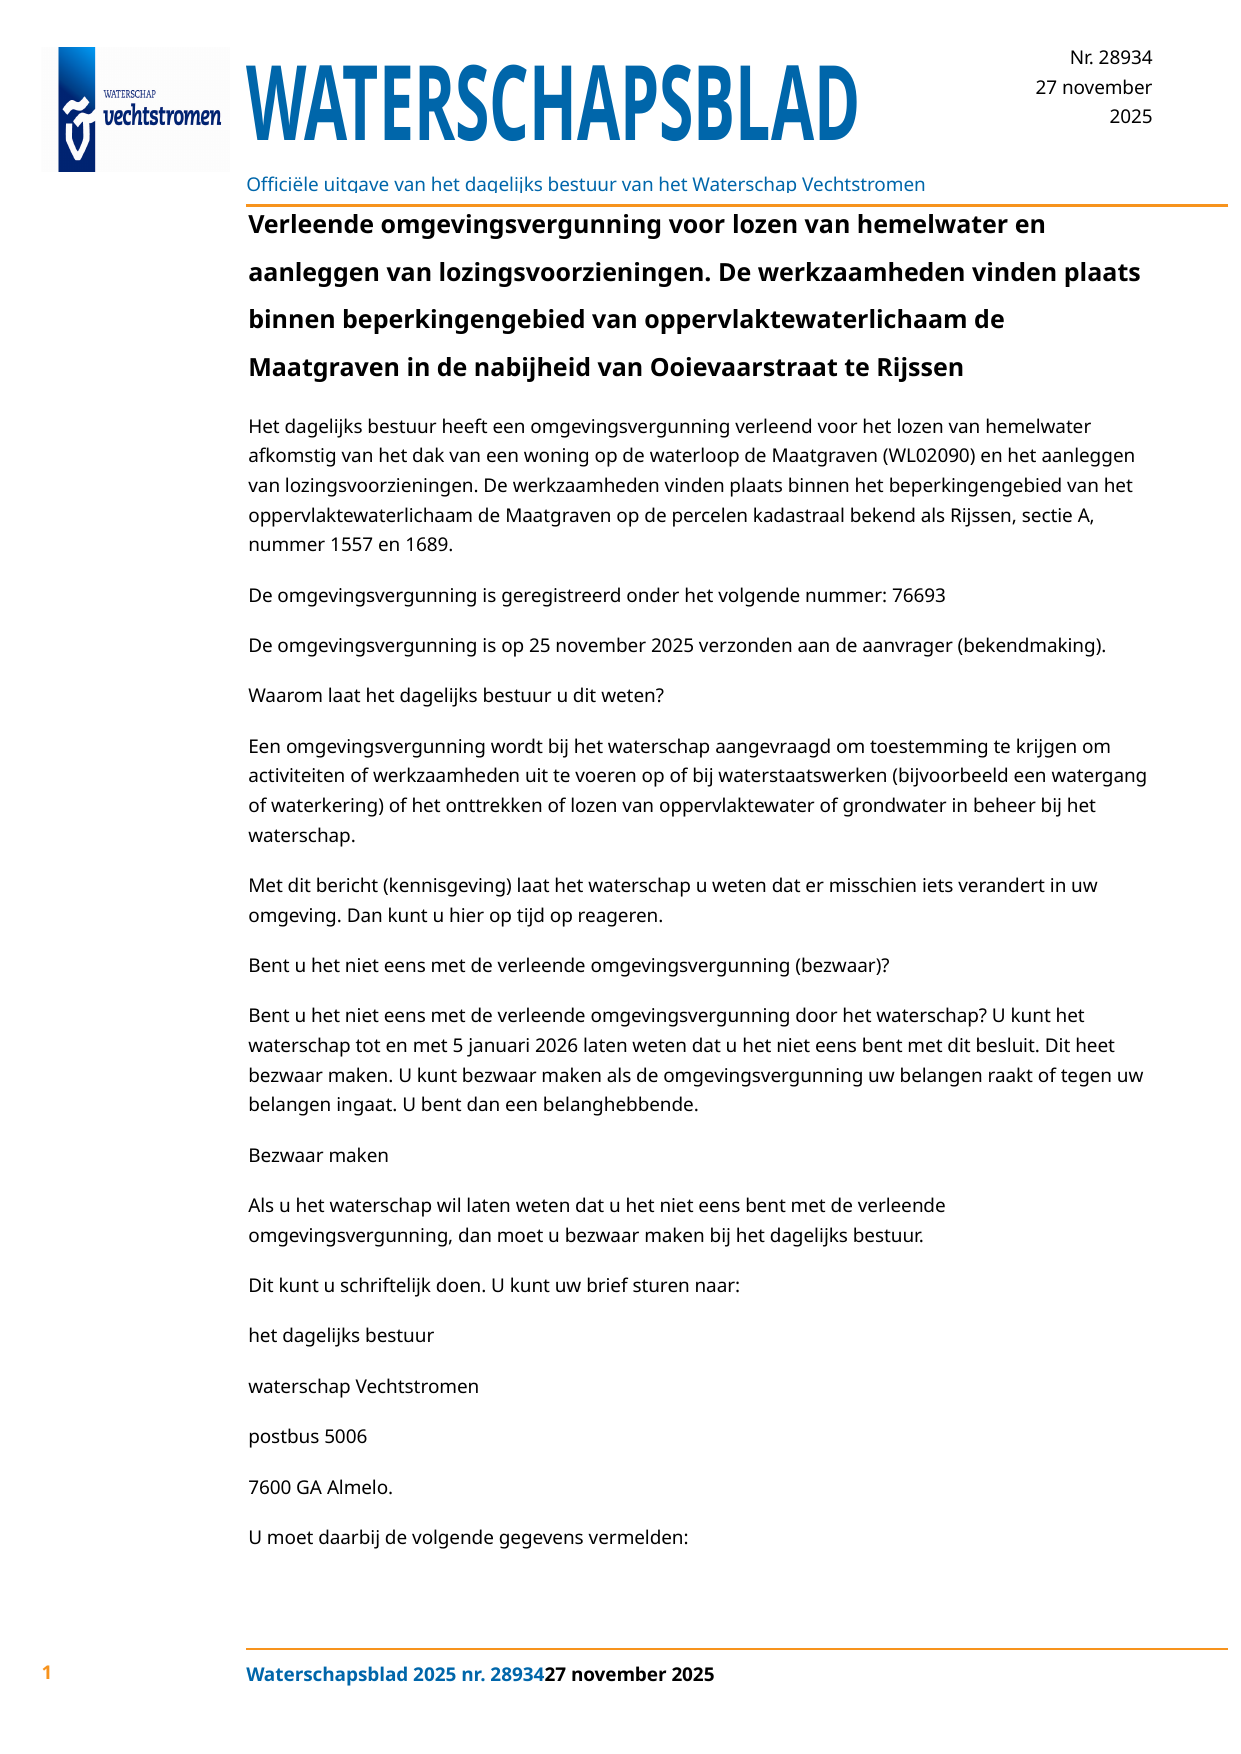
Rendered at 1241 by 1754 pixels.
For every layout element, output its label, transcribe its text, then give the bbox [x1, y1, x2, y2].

text De omgevingsvergunning is geregistreerd onder het volgende nummer: 76693 [248, 582, 1152, 608]
text Dit kunt u schriftelijk doen. U kunt uw brief sturen naar: [248, 1272, 1152, 1298]
text De omgevingsvergunning is op 25 november 2025 verzonden aan de aanvrager (bekendmaking). [248, 632, 1152, 658]
text het dagelijks bestuur [248, 1323, 1152, 1348]
text 7600 GA Almelo. [248, 1474, 1152, 1500]
picture [41, 47, 231, 172]
text Het dagelijks bestuur heeft een omgevingsvergunning verleend voor het lozen van hemelwater afkomstig van het dak van een woning op de waterloop de Maatgraven (WL02090) en het aanleggen van lozingsvoorzieningen. De werkzaamheden vinden plaats binnen het beperkingengebied van het oppervlaktewaterlichaam de Maatgraven op de percelen kadastraal bekend als Rijssen, sectie A, nummer 1557 en 1689. [248, 413, 1152, 557]
text Waarom laat het dagelijks bestuur u dit weten? [248, 683, 1152, 708]
text Verleende omgevingsvergunning voor lozen van hemelwater en aanleggen van lozingsvoorzieningen. De werkzaamheden vinden plaats binnen beperkingengebied van oppervlaktewaterlichaam de Maatgraven in de nabijheid van Ooievaarstraat te Rijssen [248, 207, 1152, 384]
text U moet daarbij de volgende gegevens vermelden: [248, 1524, 1152, 1550]
text waterschap Vechtstromen [248, 1373, 1152, 1399]
text postbus 5006 [248, 1423, 1152, 1449]
text Als u het waterschap wil laten weten dat u het niet eens bent met de verleende omgevingsvergunning, dan moet u bezwaar maken bij het dagelijks bestuur. [248, 1192, 1152, 1248]
text Bent u het niet eens met de verleende omgevingsvergunning door het waterschap? U kunt het waterschap tot en met 5 januari 2026 laten weten dat u het niet eens bent met dit besluit. Dit heet bezwaar maken. U kunt bezwaar maken als de omgevingsvergunning uw belangen raakt of tegen uw belangen ingaat. U bent dan een belanghebbende. [248, 1003, 1152, 1117]
text Een omgevingsvergunning wordt bij het waterschap aangevraagd om toestemming te krijgen om activiteiten of werkzaamheden uit te voeren op of bij waterstaatswerken (bijvoorbeeld een watergang of waterkering) of het onttrekken of lozen van oppervlaktewater of grondwater in beheer bij het waterschap. [248, 733, 1152, 848]
text Bent u het niet eens met de verleende omgevingsvergunning (bezwaar)? [248, 952, 1152, 978]
text Met dit bericht (kennisgeving) laat het waterschap u weten dat er misschien iets verandert in uw omgeving. Dan kunt u hier op tijd op reageren. [248, 872, 1152, 928]
text Bezwaar maken [248, 1142, 1152, 1168]
